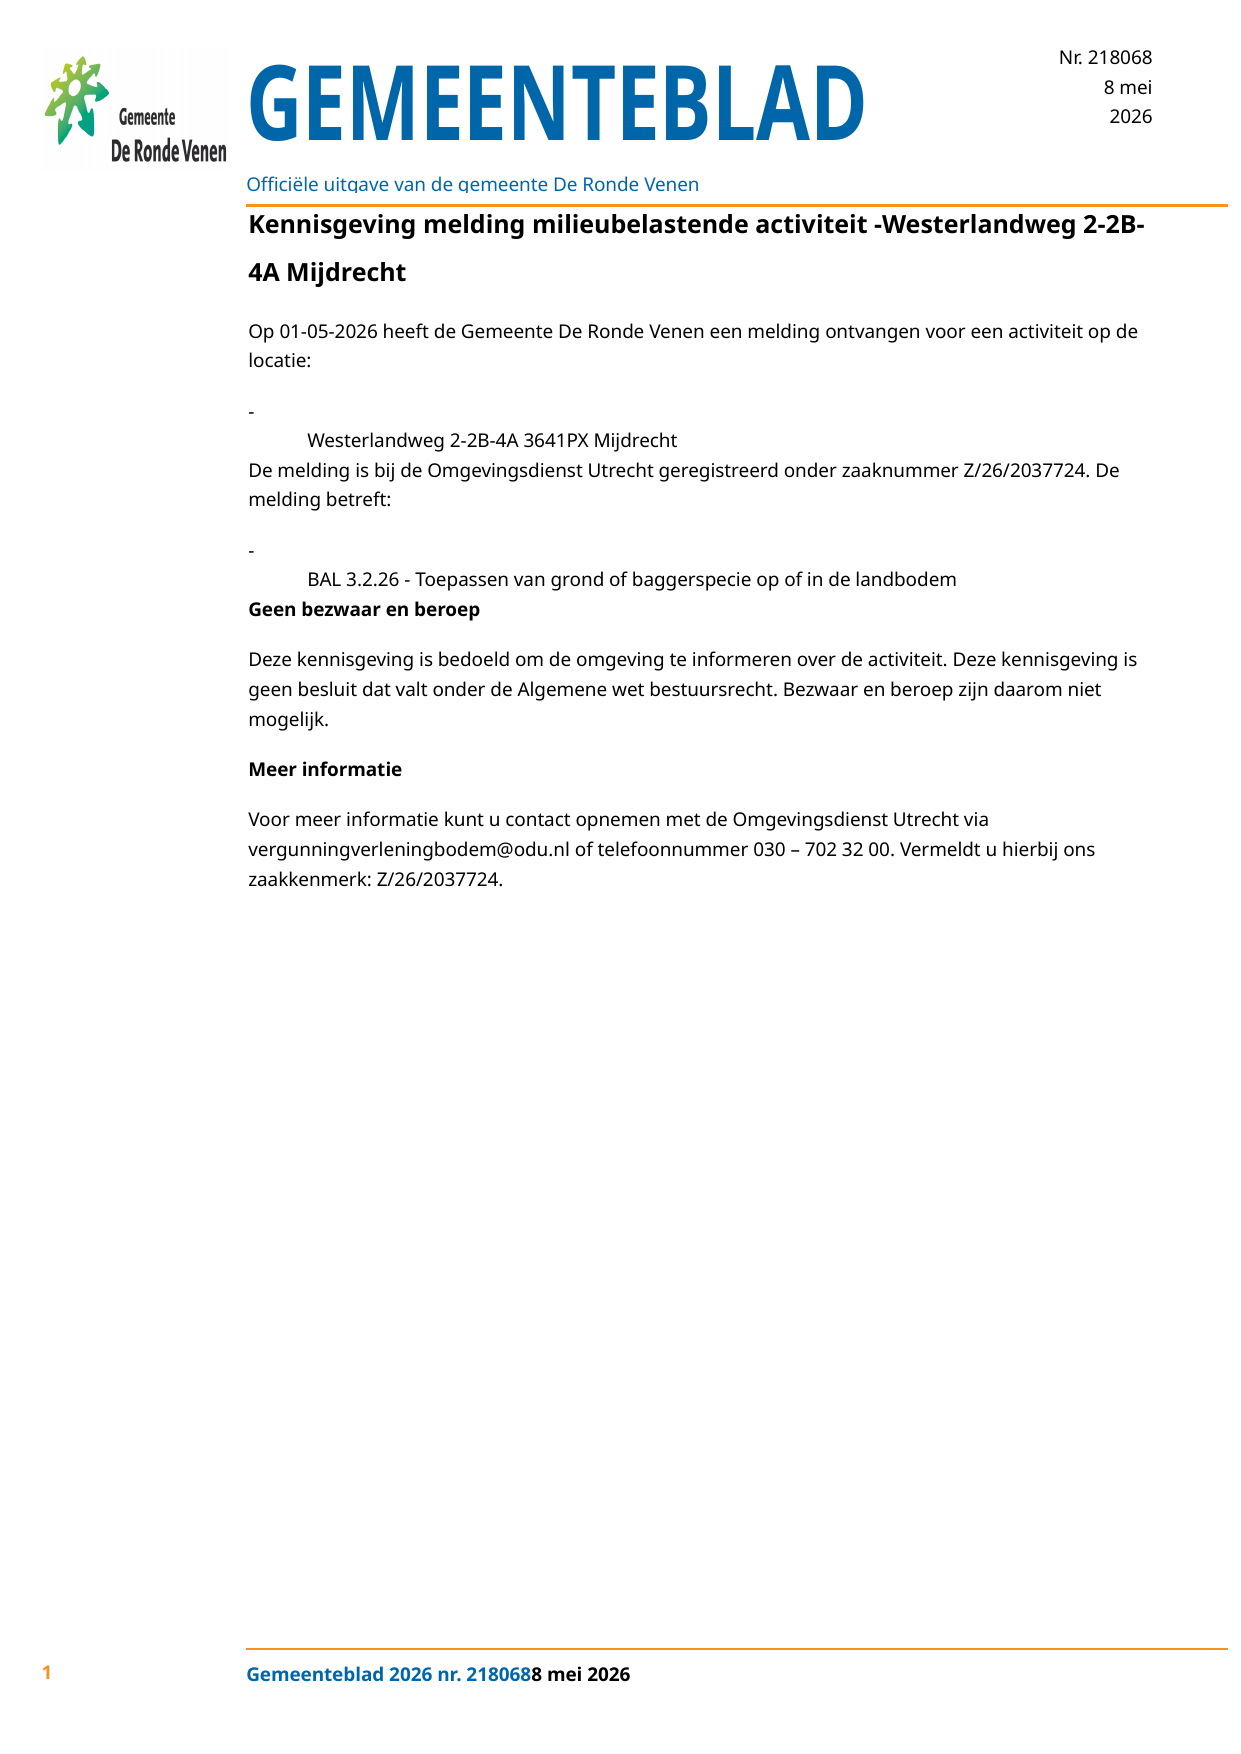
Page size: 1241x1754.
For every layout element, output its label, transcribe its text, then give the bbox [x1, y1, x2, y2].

text Deze kennisgeving is bedoeld om de omgeving te informeren over de activiteit. Deze kennisgeving is geen besluit dat valt onder de Algemene wet bestuursrecht. Bezwaar en beroep zijn daarom niet mogelijk. [248, 647, 1152, 732]
picture [41, 47, 231, 172]
text Op 01-05-2026 heeft de Gemeente De Ronde Venen een melding ontvangen voor een activiteit op de locatie: [248, 318, 1152, 373]
list BAL 3.2.26 - Toepassen van grond of baggerspecie op of in de landbodem [248, 567, 1152, 592]
text Kennisgeving melding milieubelastende activiteit -Westerlandweg 2-2B-4A Mijdrecht [248, 207, 1152, 288]
text Geen bezwaar en beroep [248, 596, 1152, 622]
list Westerlandweg 2-2B-4A 3641PX Mijdrecht [248, 427, 1152, 453]
text De melding is bij de Omgevingsdienst Utrecht geregistreerd onder zaaknummer Z/26/2037724. De melding betreft: [248, 457, 1152, 512]
text Voor meer informatie kunt u contact opnemen met de Omgevingsdienst Utrecht via vergunningverleningbodem@odu.nl of telefoonnummer 030 – 702 32 00. Vermeldt u hierbij ons zaakkenmerk: Z/26/2037724. [248, 807, 1152, 892]
text Meer informatie [248, 756, 1152, 782]
